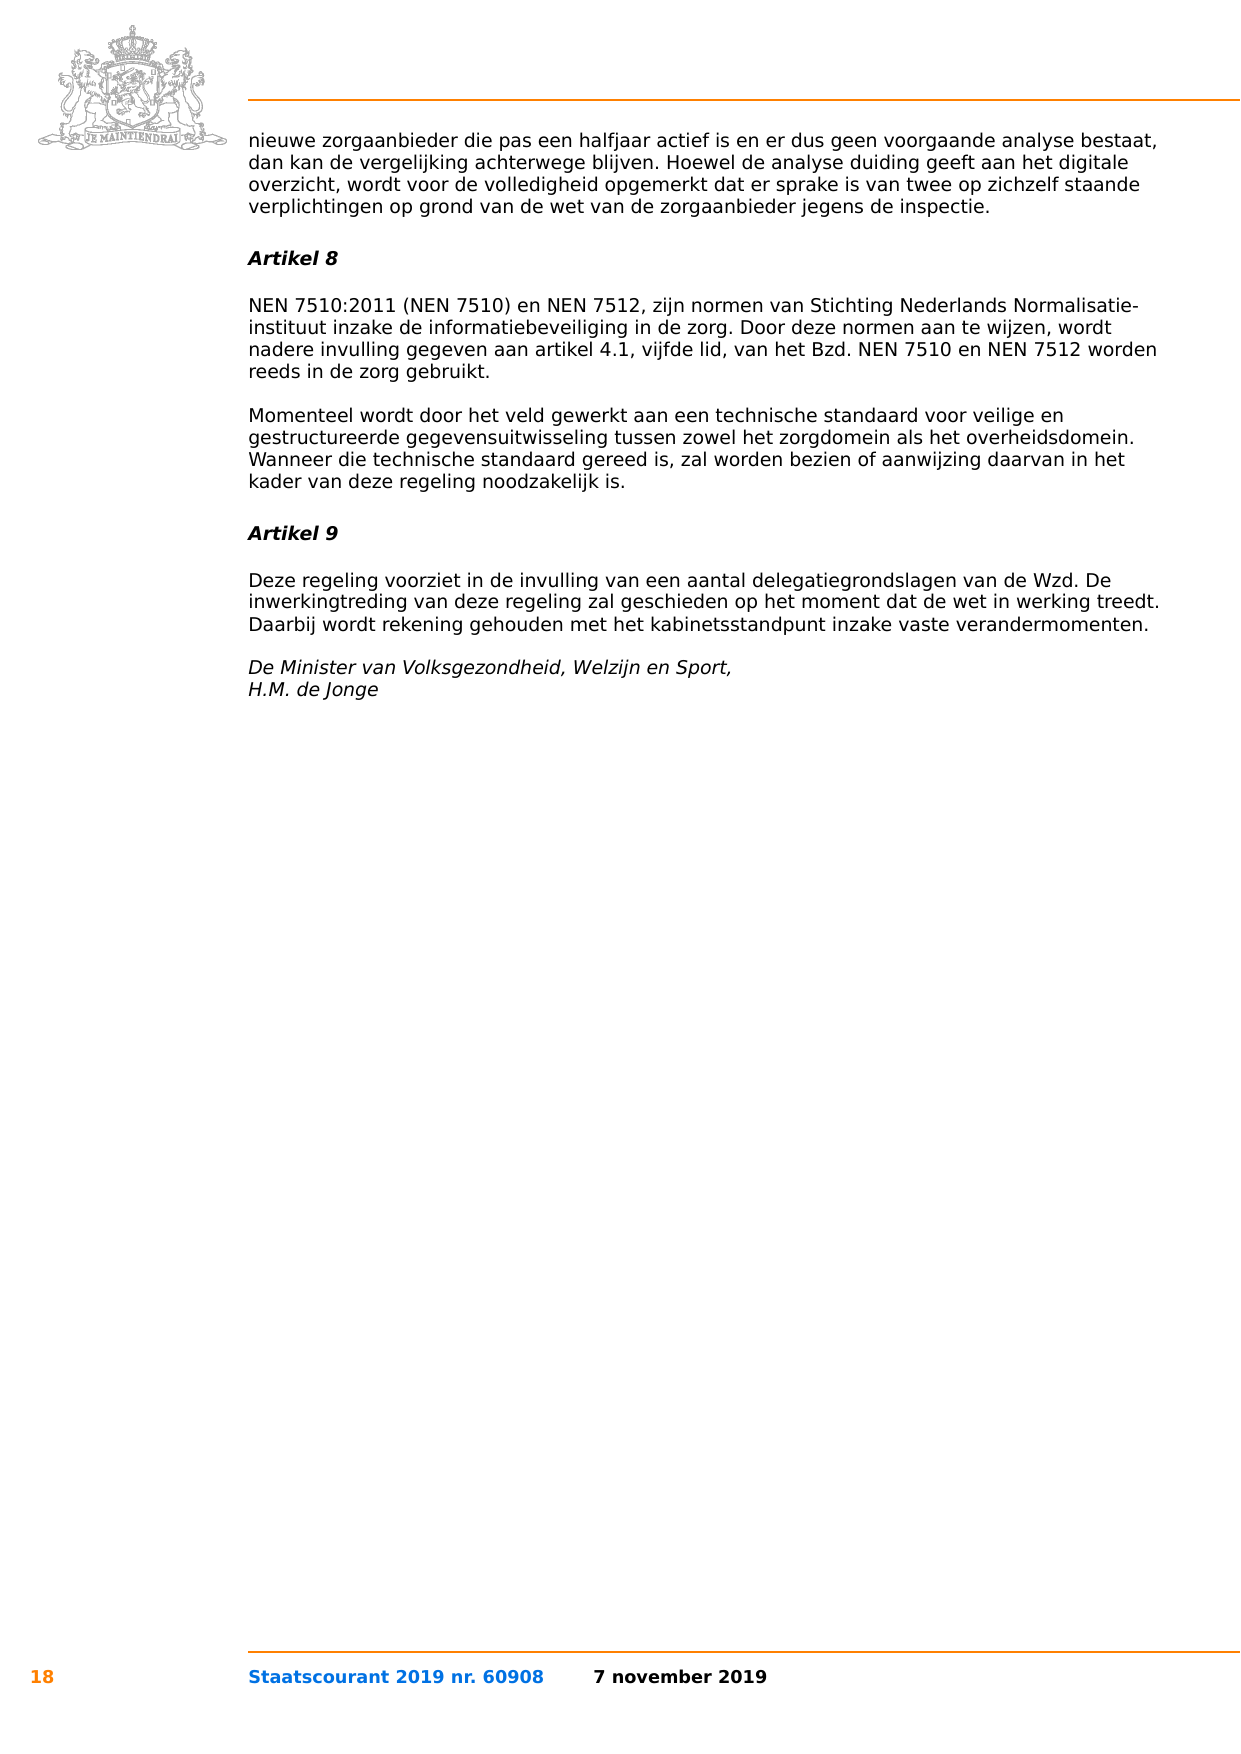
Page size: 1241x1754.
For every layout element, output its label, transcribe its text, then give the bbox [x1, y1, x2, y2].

picture [38, 25, 227, 150]
subtitle Artikel 9 [248, 522, 1163, 544]
text nieuwe zorgaanbieder die pas een halfjaar actief is en er dus geen voorgaande analyse bestaat, dan kan de vergelijking achterwege blijven. Hoewel de analyse duiding geeft aan het digitale overzicht, wordt voor de volledigheid opgemerkt dat er sprake is van twee op zichzelf staande verplichtingen op grond van de wet van de zorgaanbieder jegens de inspectie. [248, 130, 1163, 218]
text Deze regeling voorziet in de invulling van een aantal delegatiegrondslagen van de Wzd. De inwerkingtreding van deze regeling zal geschieden op het moment dat de wet in werking treedt. Daarbij wordt rekening gehouden met het kabinetsstandpunt inzake vaste verandermomenten. [248, 569, 1163, 635]
subtitle Artikel 8 [248, 248, 1163, 270]
text De Minister van Volksgezondheid, Welzijn en Sport, H.M. de Jonge [248, 657, 1163, 701]
text NEN 7510:2011 (NEN 7510) en NEN 7512, zijn normen van Stichting Nederlands Normalisatie-instituut inzake de informatiebeveiliging in de zorg. Door deze normen aan te wijzen, wordt nadere invulling gegeven aan artikel 4.1, vijfde lid, van het Bzd. NEN 7510 en NEN 7512 worden reeds in de zorg gebruikt. [248, 295, 1163, 383]
text Momenteel wordt door het veld gewerkt aan een technische standaard voor veilige en gestructureerde gegevensuitwisseling tussen zowel het zorgdomein als het overheidsdomein. Wanneer die technische standaard gereed is, zal worden bezien of aanwijzing daarvan in het kader van deze regeling noodzakelijk is. [248, 404, 1163, 492]
